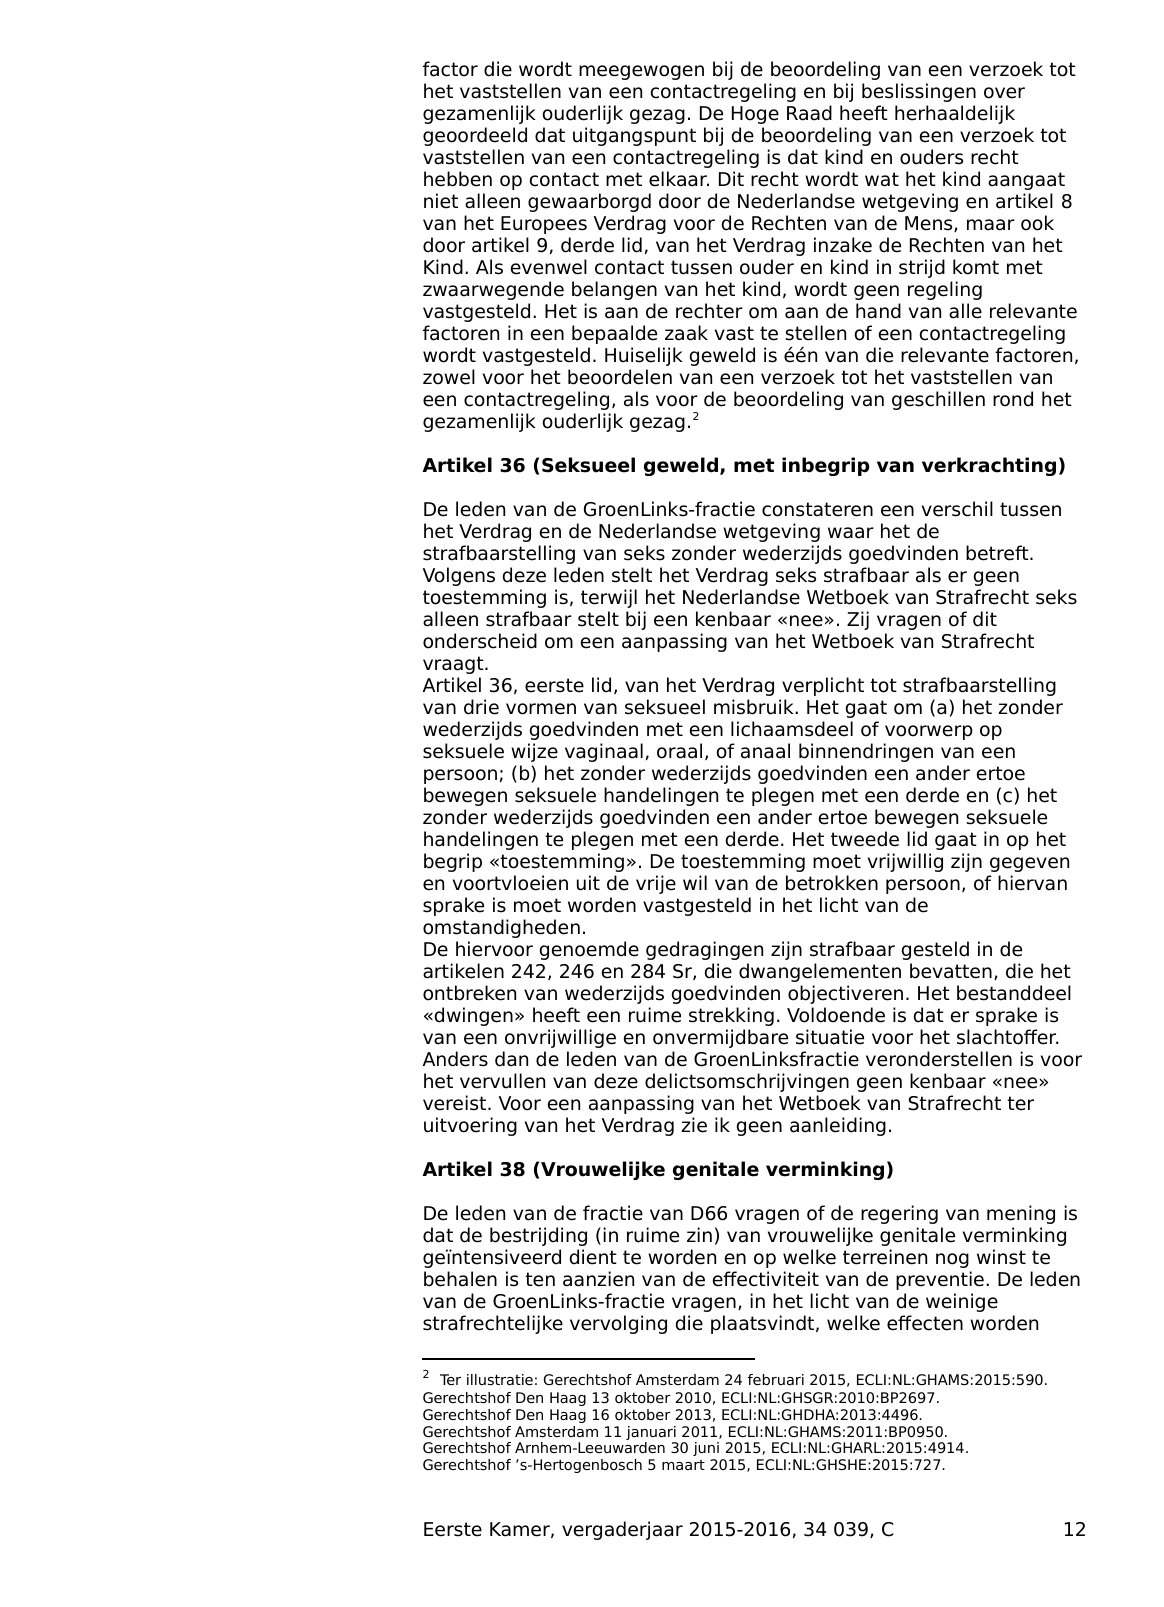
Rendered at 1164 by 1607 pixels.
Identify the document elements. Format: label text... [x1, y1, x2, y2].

text Ter illustratie: Gerechtshof Amsterdam 24 februari 2015, ECLI:NL:GHAMS:2015:590. [422, 1368, 1087, 1390]
text De leden van de GroenLinks-fractie constateren een verschil tussen het Verdrag en de Nederlandse wetgeving waar het de strafbaarstelling van seks zonder wederzijds goedvinden betreft. Volgens deze leden stelt het Verdrag seks strafbaar als er geen toestemming is, terwijl het Nederlandse Wetboek van Strafrecht seks alleen strafbaar stelt bij een kenbaar «nee». Zij vragen of dit onderscheid om een aanpassing van het Wetboek van Strafrecht vraagt. [422, 499, 1087, 675]
subtitle Artikel 38 (Vrouwelijke genitale verminking) [422, 1159, 1087, 1181]
subtitle Artikel 36 (Seksueel geweld, met inbegrip van verkrachting) [422, 455, 1087, 477]
text Gerechtshof Arnhem-Leeuwarden 30 juni 2015, ECLI:NL:GHARL:2015:4914. [422, 1441, 1087, 1457]
text Gerechtshof Den Haag 13 oktober 2010, ECLI:NL:GHSGR:2010:BP2697. [422, 1390, 1087, 1407]
text De leden van de fractie van D66 vragen of de regering van mening is dat de bestrijding (in ruime zin) van vrouwelijke genitale verminking geïntensiveerd dient te worden en op welke terreinen nog winst te behalen is ten aanzien van de effectiviteit van de preventie. De leden van de GroenLinks-fractie vragen, in het licht van de weinige strafrechtelijke vervolging die plaatsvindt, welke effecten worden [422, 1203, 1087, 1335]
text Artikel 36, eerste lid, van het Verdrag verplicht tot strafbaarstelling van drie vormen van seksueel misbruik. Het gaat om (a) het zonder wederzijds goedvinden met een lichaamsdeel of voorwerp op seksuele wijze vaginaal, oraal, of anaal binnendringen van een persoon; (b) het zonder wederzijds goedvinden een ander ertoe bewegen seksuele handelingen te plegen met een derde en (c) het zonder wederzijds goedvinden een ander ertoe bewegen seksuele handelingen te plegen met een derde. Het tweede lid gaat in op het begrip «toestemming». De toestemming moet vrijwillig zijn gegeven en voortvloeien uit de vrije wil van de betrokken persoon, of hiervan sprake is moet worden vastgesteld in het licht van de omstandigheden. [422, 675, 1087, 939]
text Gerechtshof Den Haag 16 oktober 2013, ECLI:NL:GHDHA:2013:4496. [422, 1407, 1087, 1424]
text factor die wordt meegewogen bij de beoordeling van een verzoek tot het vaststellen van een contactregeling en bij beslissingen over gezamenlijk ouderlijk gezag. De Hoge Raad heeft herhaaldelijk geoordeeld dat uitgangspunt bij de beoordeling van een verzoek tot vaststellen van een contactregeling is dat kind en ouders recht hebben op contact met elkaar. Dit recht wordt wat het kind aangaat niet alleen gewaarborgd door de Nederlandse wetgeving en artikel 8 van het Europees Verdrag voor de Rechten van de Mens, maar ook door artikel 9, derde lid, van het Verdrag inzake de Rechten van het Kind. Als evenwel contact tussen ouder en kind in strijd komt met zwaarwegende belangen van het kind, wordt geen regeling vastgesteld. Het is aan de rechter om aan de hand van alle relevante factoren in een bepaalde zaak vast te stellen of een contactregeling wordt vastgesteld. Huiselijk geweld is één van die relevante factoren, zowel voor het beoordelen van een verzoek tot het vaststellen van een contactregeling, als voor de beoordeling van geschillen rond het gezamenlijk ouderlijk gezag. [422, 59, 1087, 433]
text De hiervoor genoemde gedragingen zijn strafbaar gesteld in de artikelen 242, 246 en 284 Sr, die dwangelementen bevatten, die het ontbreken van wederzijds goedvinden objectiveren. Het bestanddeel «dwingen» heeft een ruime strekking. Voldoende is dat er sprake is van een onvrijwillige en onvermijdbare situatie voor het slachtoffer. Anders dan de leden van de GroenLinksfractie veronderstellen is voor het vervullen van deze delictsomschrijvingen geen kenbaar «nee» vereist. Voor een aanpassing van het Wetboek van Strafrecht ter uitvoering van het Verdrag zie ik geen aanleiding. [422, 939, 1087, 1136]
text Gerechtshof ’s-Hertogenbosch 5 maart 2015, ECLI:NL:GHSHE:2015:727. [422, 1457, 1087, 1474]
text Gerechtshof Amsterdam 11 januari 2011, ECLI:NL:GHAMS:2011:BP0950. [422, 1424, 1087, 1441]
